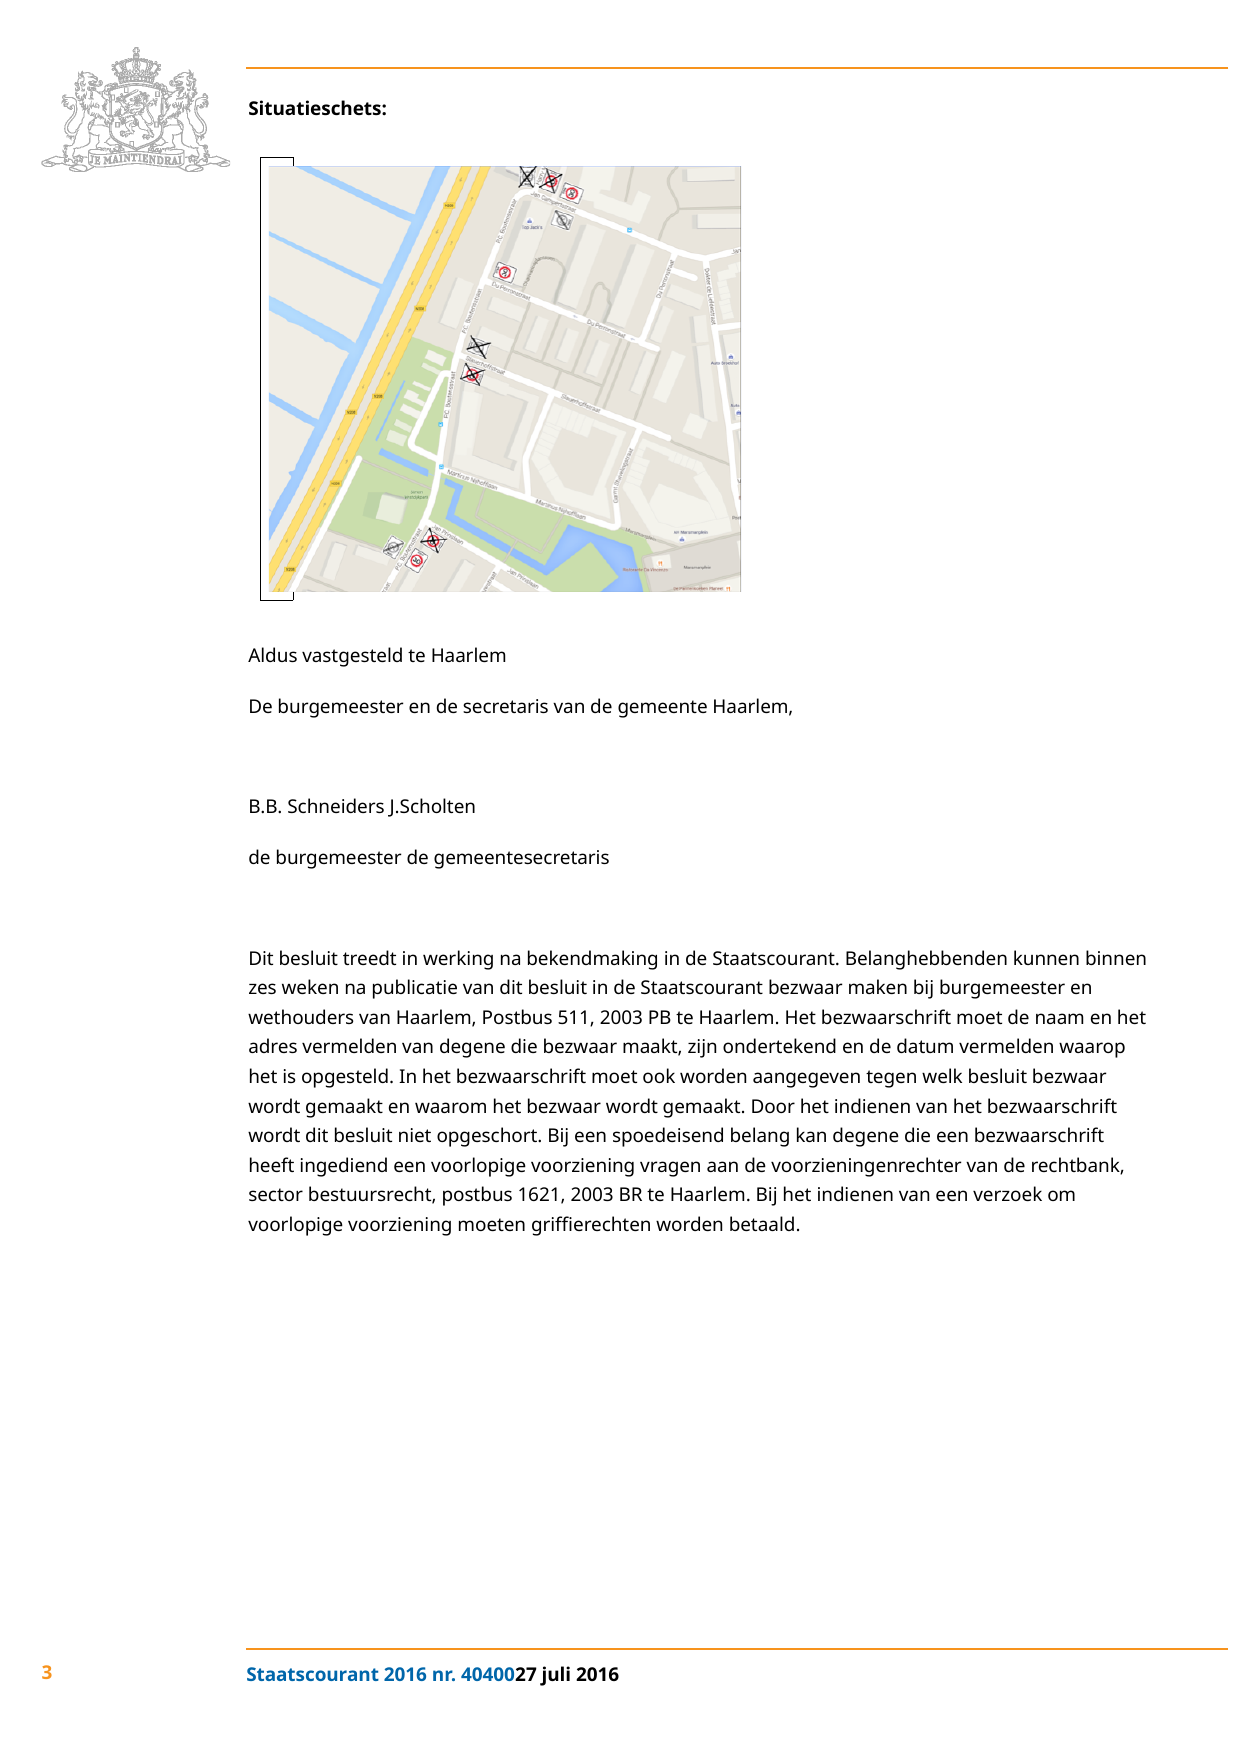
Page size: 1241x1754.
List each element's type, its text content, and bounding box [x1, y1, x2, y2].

text Dit besluit treedt in werking na bekendmaking in de Staatscourant. Belanghebbenden kunnen binnen zes weken na publicatie van dit besluit in de Staatscourant bezwaar maken bij burgemeester en wethouders van Haarlem, Postbus 511, 2003 PB te Haarlem. Het bezwaarschrift moet de naam en het adres vermelden van degene die bezwaar maakt, zijn ondertekend en de datum vermelden waarop het is opgesteld. In het bezwaarschrift moet ook worden aangegeven tegen welk besluit bezwaar wordt gemaakt en waarom het bezwaar wordt gemaakt. Door het indienen van het bezwaarschrift wordt dit besluit niet opgeschort. Bij een spoedeisend belang kan degene die een bezwaarschrift heeft ingediend een voorlopige voorziening vragen aan de voorzieningenrechter van de rechtbank, sector bestuursrecht, postbus 1621, 2003 BR te Haarlem. Bij het indienen van een verzoek om voorlopige voorziening moeten griffierechten worden betaald. [248, 945, 1152, 1237]
picture [41, 47, 231, 172]
text de burgemeester de gemeentesecretaris [248, 844, 1152, 870]
text Situatieschets: [248, 95, 1152, 121]
text Aldus vastgesteld te Haarlem [248, 642, 1152, 668]
picture [268, 166, 742, 592]
text De burgemeester en de secretaris van de gemeente Haarlem, [248, 693, 1152, 718]
text B.B. Schneiders J.Scholten [248, 794, 1152, 819]
